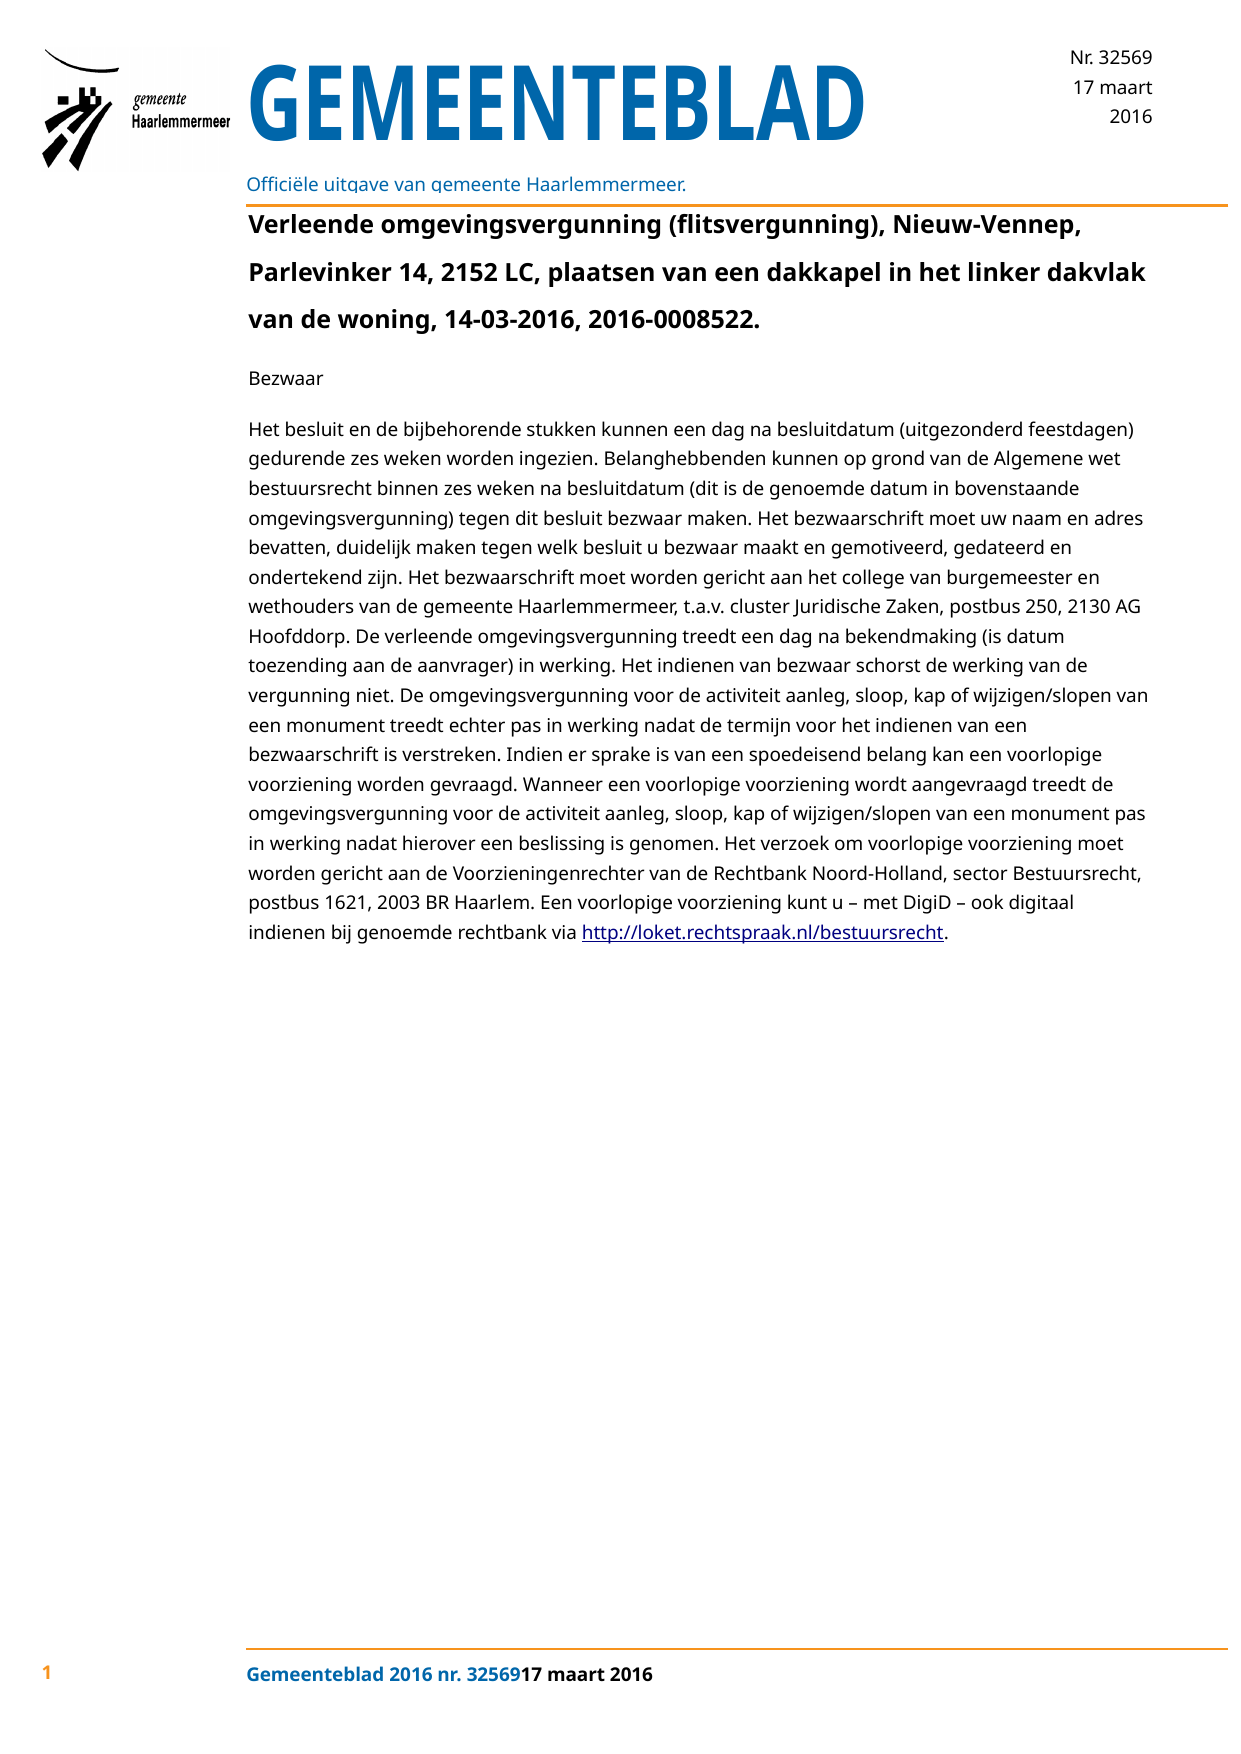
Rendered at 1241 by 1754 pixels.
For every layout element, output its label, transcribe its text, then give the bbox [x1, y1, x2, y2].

text Verleende omgevingsvergunning (flitsvergunning), Nieuw-Vennep, Parlevinker 14, 2152 LC, plaatsen van een dakkapel in het linker dakvlak van de woning, 14-03-2016, 2016-0008522. [248, 207, 1152, 336]
text Het besluit en de bijbehorende stukken kunnen een dag na besluitdatum (uitgezonderd feestdagen) gedurende zes weken worden ingezien. Belanghebbenden kunnen op grond van de Algemene wet bestuursrecht binnen zes weken na besluitdatum (dit is de genoemde datum in bovenstaande omgevingsvergunning) tegen dit besluit bezwaar maken. Het bezwaarschrift moet uw naam en adres bevatten, duidelijk maken tegen welk besluit u bezwaar maakt en gemotiveerd, gedateerd en ondertekend zijn. Het bezwaarschrift moet worden gericht aan het college van burgemeester en wethouders van de gemeente Haarlemmermeer, t.a.v. cluster Juridische Zaken, postbus 250, 2130 AG Hoofddorp. De verleende omgevingsvergunning treedt een dag na bekendmaking (is datum toezending aan de aanvrager) in werking. Het indienen van bezwaar schorst de werking van de vergunning niet. De omgevingsvergunning voor de activiteit aanleg, sloop, kap of wijzigen/slopen van een monument treedt echter pas in werking nadat de termijn voor het indienen van een bezwaarschrift is verstreken. Indien er sprake is van een spoedeisend belang kan een voorlopige voorziening worden gevraagd. Wanneer een voorlopige voorziening wordt aangevraagd treedt de omgevingsvergunning voor de activiteit aanleg, sloop, kap of wijzigen/slopen van een monument pas in werking nadat hierover een beslissing is genomen. Het verzoek om voorlopige voorziening moet worden gericht aan de Voorzieningenrechter van de Rechtbank Noord-Holland, sector Bestuursrecht, postbus 1621, 2003 BR Haarlem. Een voorlopige voorziening kunt u – met DigiD – ook digitaal indienen bij genoemde rechtbank via http://loket.rechtspraak.nl/bestuursrecht. [248, 416, 1152, 944]
picture [41, 47, 231, 172]
text Bezwaar [248, 366, 1152, 391]
